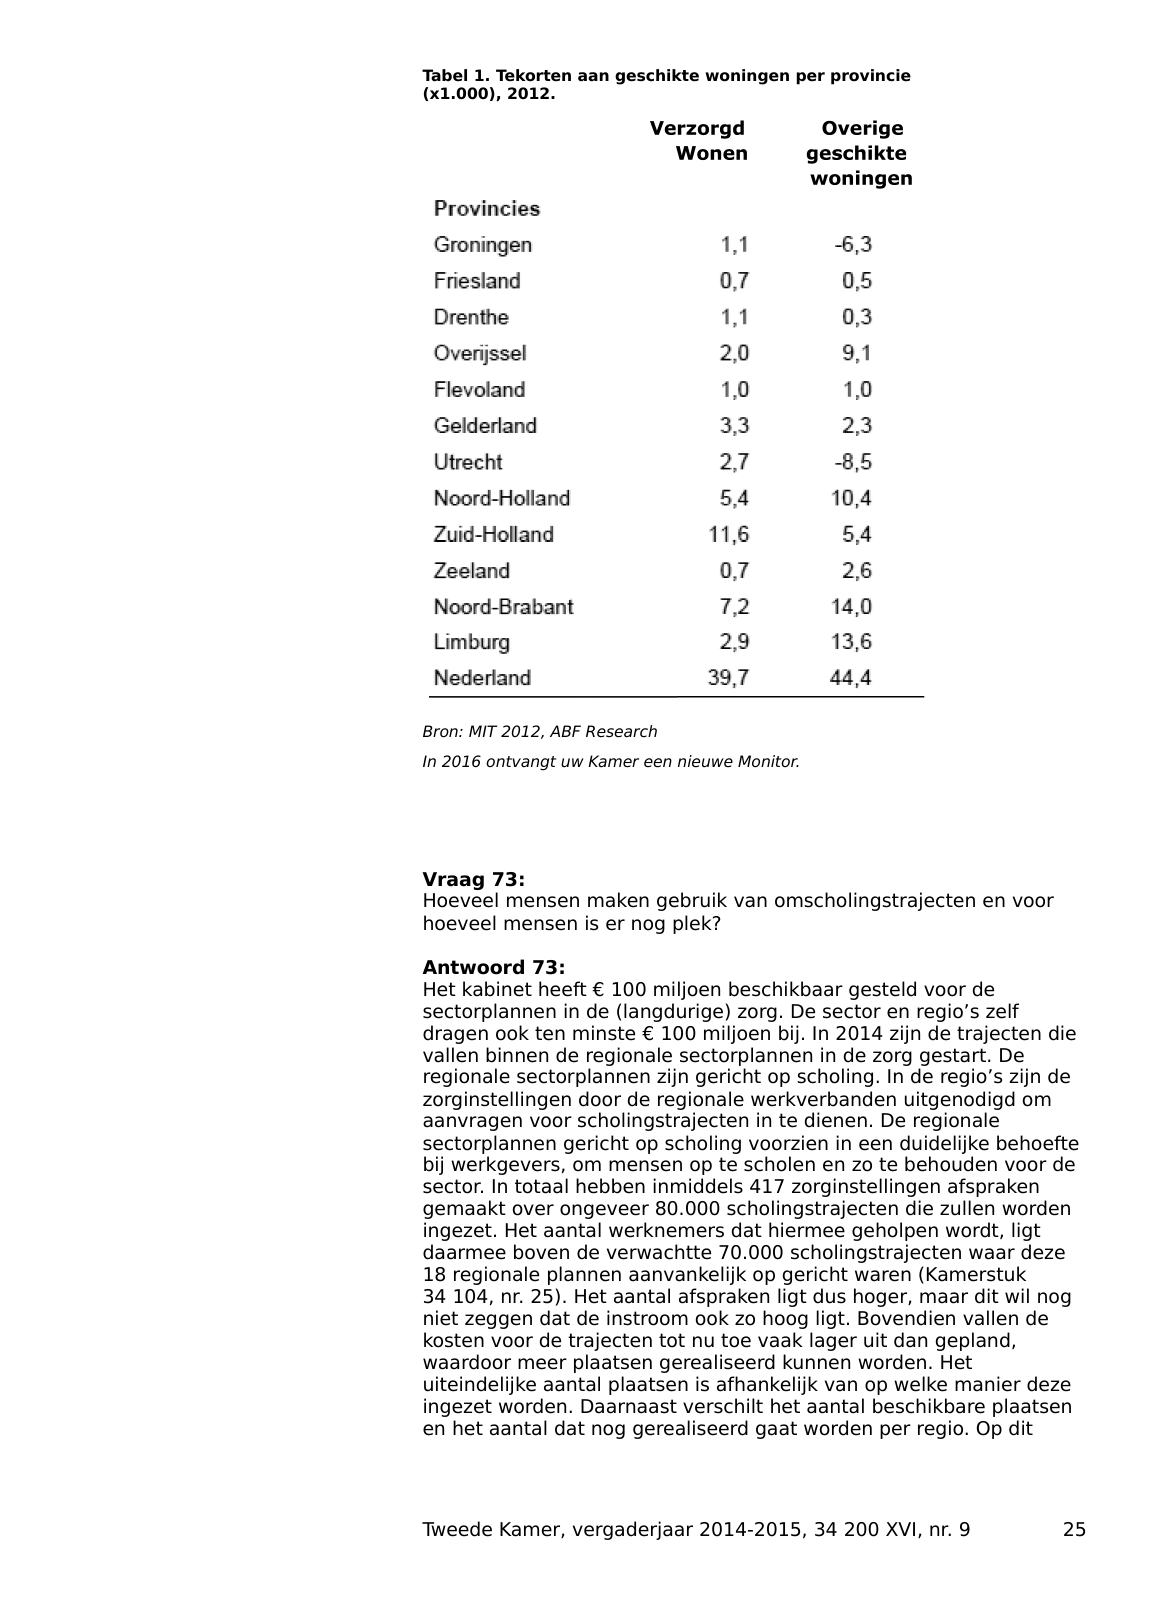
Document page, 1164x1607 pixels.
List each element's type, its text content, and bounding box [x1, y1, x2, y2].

text Bron: MIT 2012, ABF Research [422, 723, 971, 741]
text Het kabinet heeft € 100 miljoen beschikbaar gesteld voor de sectorplannen in de (langdurige) zorg. De sector en regio’s zelf dragen ook ten minste € 100 miljoen bij. In 2014 zijn de trajecten die vallen binnen de regionale sectorplannen in de zorg gestart. De regionale sectorplannen zijn gericht op scholing. In de regio’s zijn de zorginstellingen door de regionale werkverbanden uitgenodigd om aanvragen voor scholingstrajecten in te dienen. De regionale sectorplannen gericht op scholing voorzien in een duidelijke behoefte bij werkgevers, om mensen op te scholen en zo te behouden voor de sector. In totaal hebben inmiddels 417 zorginstellingen afspraken gemaakt over ongeveer 80.000 scholingstrajecten die zullen worden ingezet. Het aantal werknemers dat hiermee geholpen wordt, ligt daarmee boven de verwachtte 70.000 scholingstrajecten waar deze 18 regionale plannen aanvankelijk op gericht waren (Kamerstuk 34 104, nr. 25). Het aantal afspraken ligt dus hoger, maar dit wil nog niet zeggen dat de instroom ook zo hoog ligt. Bovendien vallen de kosten voor de trajecten tot nu toe vaak lager uit dan gepland, waardoor meer plaatsen gerealiseerd kunnen worden. Het uiteindelijke aantal plaatsen is afhankelijk van op welke manier deze ingezet worden. Daarnaast verschilt het aantal beschikbare plaatsen en het aantal dat nog gerealiseerd gaat worden per regio. Op dit [422, 978, 1087, 1440]
text Hoeveel mensen maken gebruik van omscholingstrajecten en voor hoeveel mensen is er nog plek? [422, 890, 1087, 934]
text Antwoord 73: [422, 957, 1087, 978]
text Tabel 1. Tekorten aan geschikte woningen per provincie (x1.000), 2012. [422, 67, 971, 103]
text In 2016 ontvangt uw Kamer een nieuwe Monitor. [422, 753, 971, 771]
text Vraag 73: [422, 868, 1087, 890]
picture [422, 115, 972, 712]
